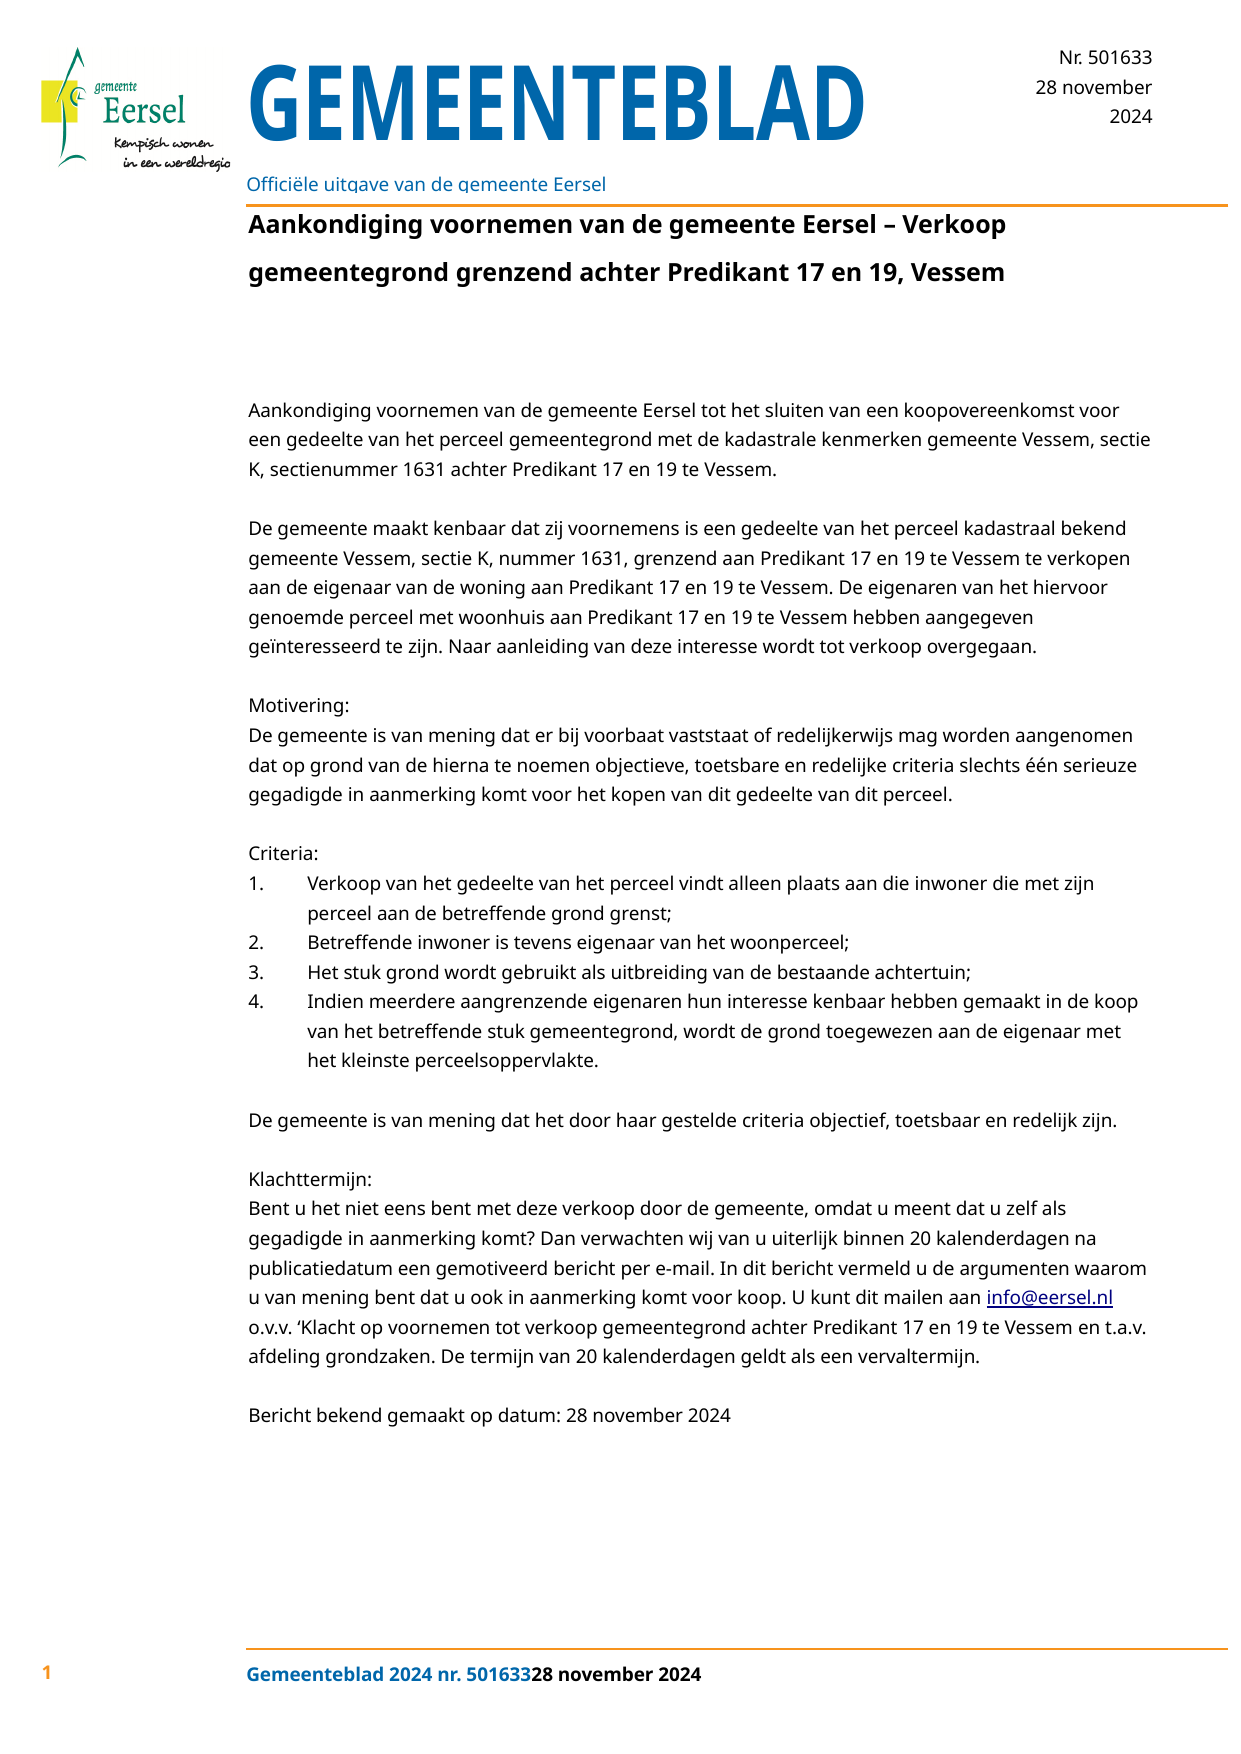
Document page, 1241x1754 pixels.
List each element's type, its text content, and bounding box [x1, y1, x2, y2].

list Indien meerdere aangrenzende eigenaren hun interesse kenbaar hebben gemaakt in de koop van het betreffende stuk gemeentegrond, wordt de grond toegewezen aan de eigenaar met het kleinste perceelsoppervlakte. [248, 988, 1152, 1073]
text Bent u het niet eens bent met deze verkoop door de gemeente, omdat u meent dat u zelf als gegadigde in aanmerking komt? Dan verwachten wij van u uiterlijk binnen 20 kalenderdagen na publicatiedatum een gemotiveerd bericht per e-mail. In dit bericht vermeld u de argumenten waarom u van mening bent dat u ook in aanmerking komt voor koop. U kunt dit mailen aan info@eersel.nl o.v.v. ‘Klacht op voornemen tot verkoop gemeentegrond achter Predikant 17 en 19 te Vessem en t.a.v. afdeling grondzaken. De termijn van 20 kalenderdagen geldt als een vervaltermijn. [248, 1196, 1152, 1369]
text De gemeente maakt kenbaar dat zij voornemens is een gedeelte van het perceel kadastraal bekend gemeente Vessem, sectie K, nummer 1631, grenzend aan Predikant 17 en 19 te Vessem te verkopen aan de eigenaar van de woning aan Predikant 17 en 19 te Vessem. De eigenaren van het hiervoor genoemde perceel met woonhuis aan Predikant 17 en 19 te Vessem hebben aangegeven geïnteresseerd te zijn. Naar aanleiding van deze interesse wordt tot verkoop overgegaan. [248, 515, 1152, 659]
text Aankondiging voornemen van de gemeente Eersel tot het sluiten van een koopovereenkomst voor een gedeelte van het perceel gemeentegrond met de kadastrale kenmerken gemeente Vessem, sectie K, sectienummer 1631 achter Predikant 17 en 19 te Vessem. [248, 397, 1152, 482]
picture [41, 47, 231, 172]
list Verkoop van het gedeelte van het perceel vindt alleen plaats aan die inwoner die met zijn perceel aan de betreffende grond grenst; [248, 870, 1152, 925]
text Klachttermijn: [248, 1166, 1152, 1192]
text Aankondiging voornemen van de gemeente Eersel – Verkoop gemeentegrond grenzend achter Predikant 17 en 19, Vessem [248, 207, 1152, 288]
text De gemeente is van mening dat er bij voorbaat vaststaat of redelijkerwijs mag worden aangenomen dat op grond van de hierna te noemen objectieve, toetsbare en redelijke criteria slechts één serieuze gegadigde in aanmerking komt voor het kopen van dit gedeelte van dit perceel. [248, 722, 1152, 807]
text Motivering: [248, 693, 1152, 718]
list Betreffende inwoner is tevens eigenaar van het woonperceel; [248, 929, 1152, 955]
list Het stuk grond wordt gebruikt als uitbreiding van de bestaande achtertuin; [248, 959, 1152, 984]
text Criteria: [248, 841, 1152, 866]
text Bericht bekend gemaakt op datum: 28 november 2024 [248, 1403, 1152, 1428]
text De gemeente is van mening dat het door haar gestelde criteria objectief, toetsbaar en redelijk zijn. [248, 1107, 1152, 1132]
